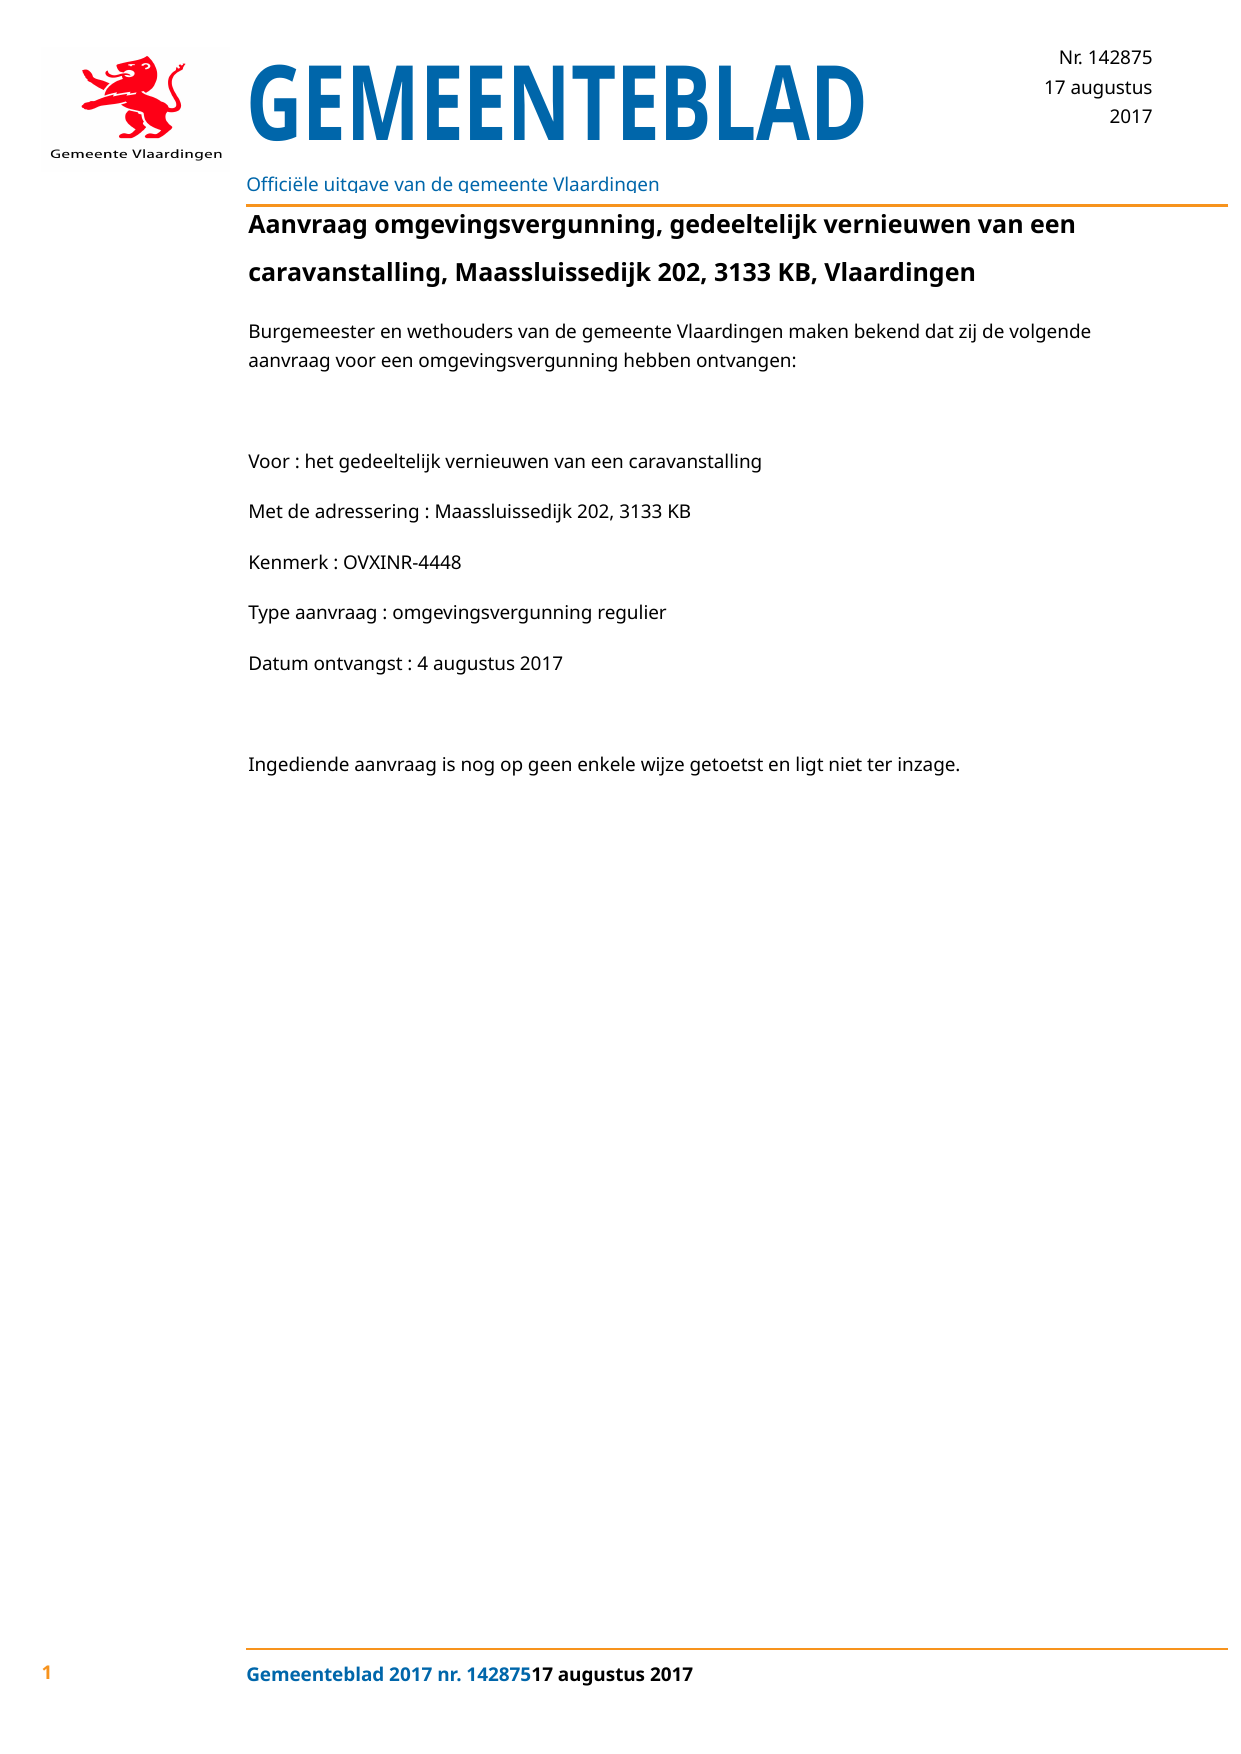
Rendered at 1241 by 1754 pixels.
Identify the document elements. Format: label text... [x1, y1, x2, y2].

text Voor : het gedeeltelijk vernieuwen van een caravanstalling [248, 448, 1152, 474]
text Type aanvraag : omgevingsvergunning regulier [248, 599, 1152, 625]
text Aanvraag omgevingsvergunning, gedeeltelijk vernieuwen van een caravanstalling, Maassluissedijk 202, 3133 KB, Vlaardingen [248, 207, 1152, 288]
picture [41, 47, 231, 172]
text Ingediende aanvraag is nog op geen enkele wijze getoetst en ligt niet ter inzage. [248, 751, 1152, 777]
text Met de adressering : Maassluissedijk 202, 3133 KB [248, 499, 1152, 524]
text Datum ontvangst : 4 augustus 2017 [248, 650, 1152, 676]
text Kenmerk : OVXINR-4448 [248, 549, 1152, 575]
text Burgemeester en wethouders van de gemeente Vlaardingen maken bekend dat zij de volgende aanvraag voor een omgevingsvergunning hebben ontvangen: [248, 318, 1152, 373]
